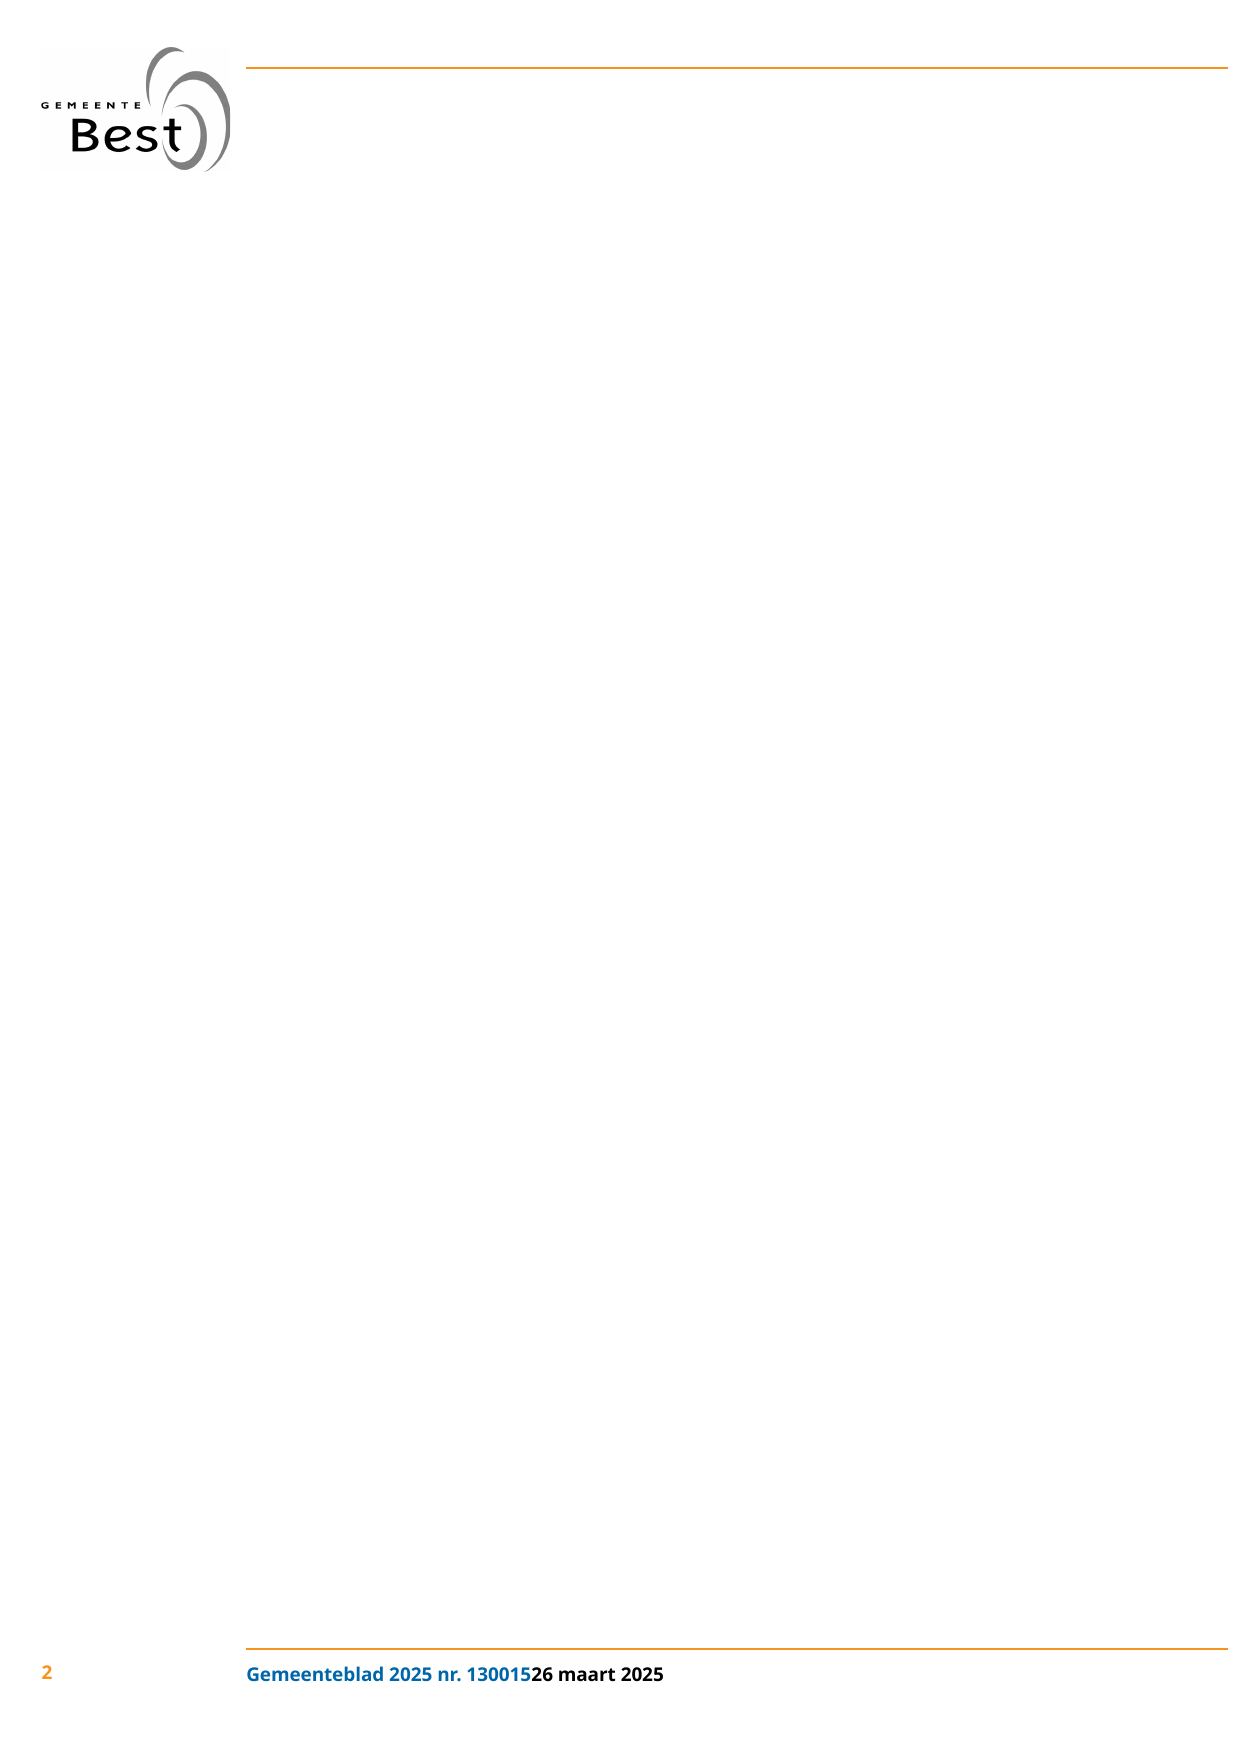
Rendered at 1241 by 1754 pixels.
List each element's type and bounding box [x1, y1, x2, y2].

picture [41, 47, 231, 172]
